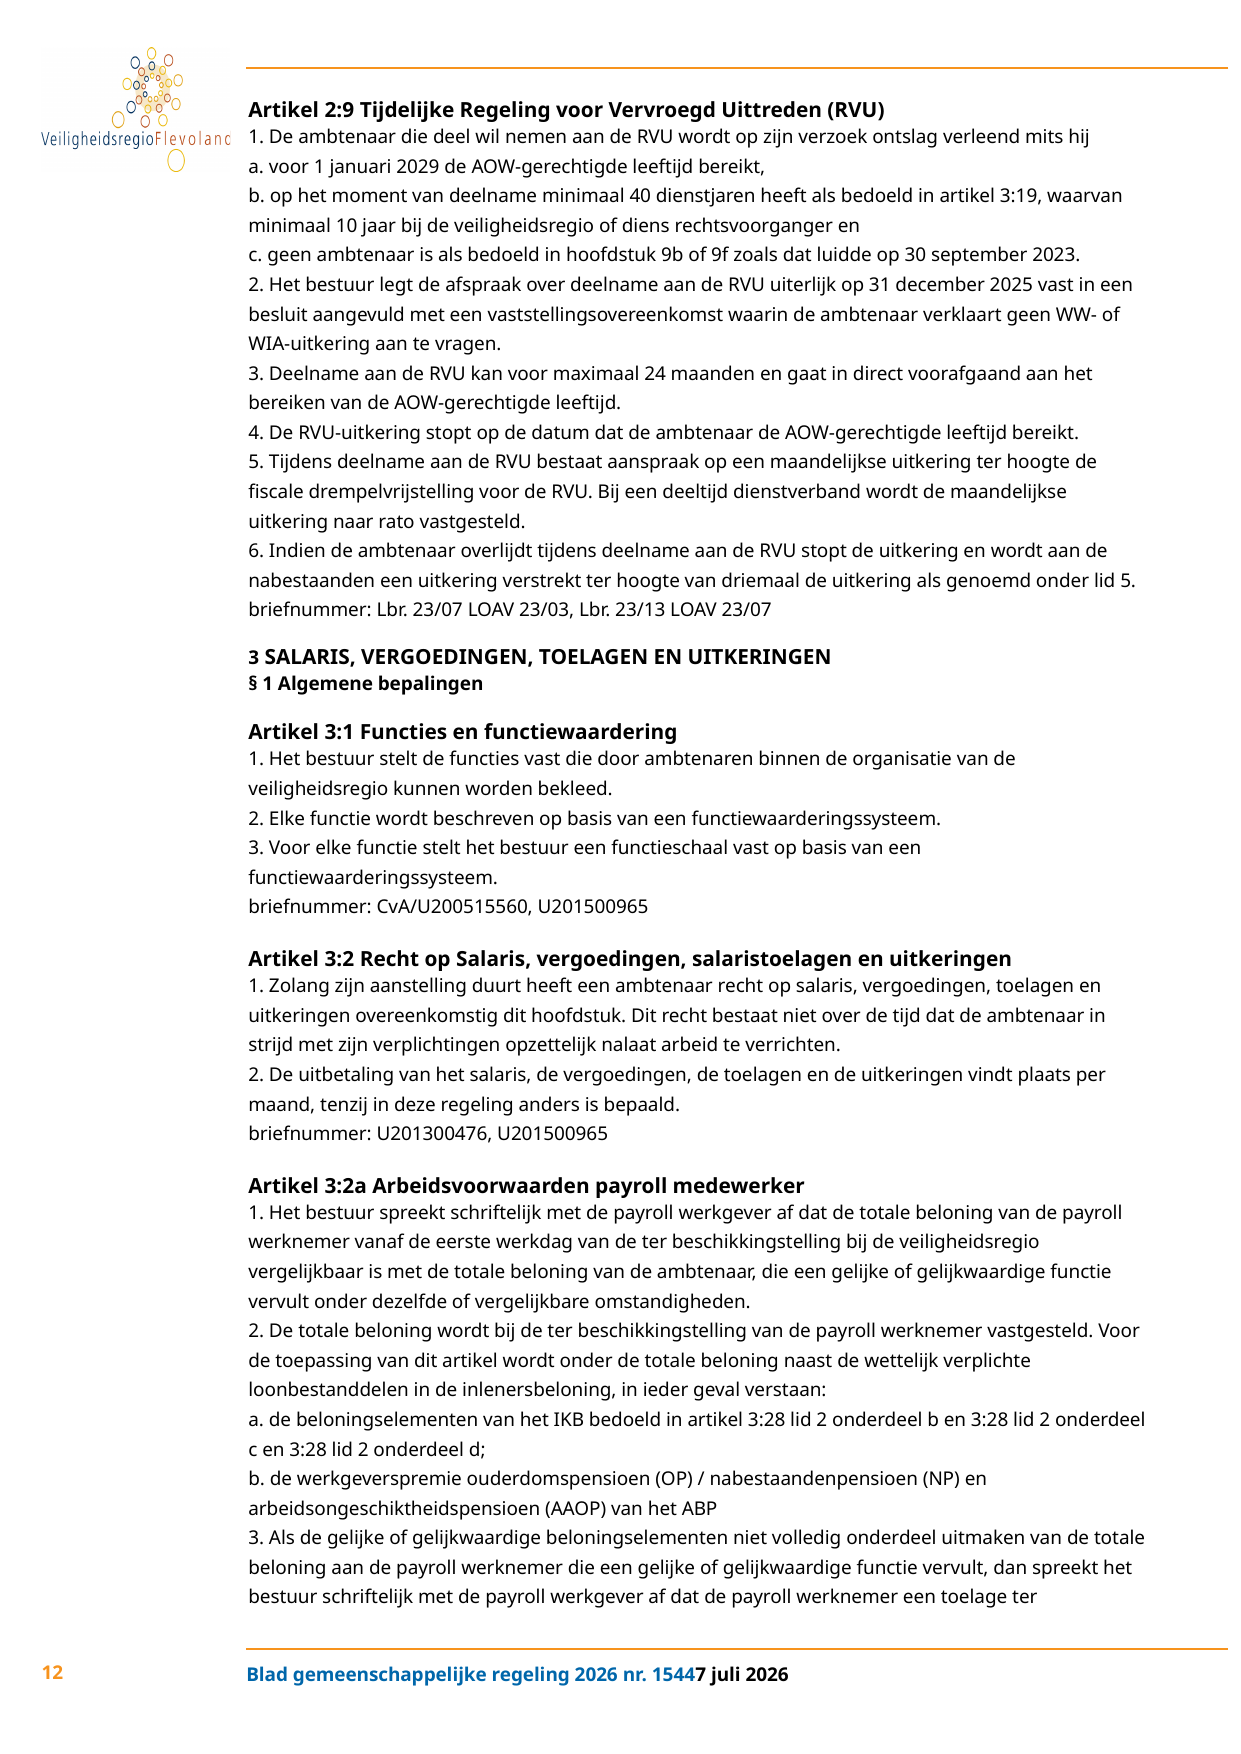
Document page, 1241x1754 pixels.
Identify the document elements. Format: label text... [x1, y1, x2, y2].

text b. op het moment van deelname minimaal 40 dienstjaren heeft als bedoeld in artikel 3:19, waarvan minimaal 10 jaar bij de veiligheidsregio of diens rechtsvoorganger en [248, 182, 1152, 238]
text 1. Het bestuur spreekt schriftelijk met de payroll werkgever af dat de totale beloning van de payroll werknemer vanaf de eerste werkdag van de ter beschikkingstelling bij de veiligheidsregio vergelijkbaar is met de totale beloning van de ambtenaar, die een gelijke of gelijkwaardige functie vervult onder dezelfde of vergelijkbare omstandigheden. [248, 1199, 1152, 1314]
text 6. Indien de ambtenaar overlijdt tijdens deelname aan de RVU stopt de uitkering en wordt aan de nabestaanden een uitkering verstrekt ter hoogte van driemaal de uitkering als genoemd onder lid 5. [248, 537, 1152, 593]
text 4. De RVU-uitkering stopt op de datum dat de ambtenaar de AOW-gerechtigde leeftijd bereikt. [248, 419, 1152, 445]
text 1. Zolang zijn aanstelling duurt heeft een ambtenaar recht op salaris, vergoedingen, toelagen en uitkeringen overeenkomstig dit hoofdstuk. Dit recht bestaat niet over de tijd dat de ambtenaar in strijd met zijn verplichtingen opzettelijk nalaat arbeid te verrichten. [248, 972, 1152, 1057]
text 2. Het bestuur legt de afspraak over deelname aan de RVU uiterlijk op 31 december 2025 vast in een besluit aangevuld met een vaststellingsovereenkomst waarin de ambtenaar verklaart geen WW- of WIA-uitkering aan te vragen. [248, 271, 1152, 356]
text § 1 Algemene bepalingen [248, 671, 1152, 696]
text 3. Voor elke functie stelt het bestuur een functieschaal vast op basis van een functiewaarderingssysteem. [248, 834, 1152, 890]
text Artikel 3:2 Recht op Salaris, vergoedingen, salaristoelagen en uitkeringen [248, 944, 1152, 972]
text 2. De uitbetaling van het salaris, de vergoedingen, de toelagen en de uitkeringen vindt plaats per maand, tenzij in deze regeling anders is bepaald. [248, 1061, 1152, 1116]
text a. de beloningselementen van het IKB bedoeld in artikel 3:28 lid 2 onderdeel b en 3:28 lid 2 onderdeel c en 3:28 lid 2 onderdeel d; [248, 1406, 1152, 1462]
text Artikel 3:2a Arbeidsvoorwaarden payroll medewerker [248, 1171, 1152, 1199]
picture [41, 47, 231, 172]
text 3. Als de gelijke of gelijkwaardige beloningselementen niet volledig onderdeel uitmaken van de totale beloning aan de payroll werknemer die een gelijke of gelijkwaardige functie vervult, dan spreekt het bestuur schriftelijk met de payroll werkgever af dat de payroll werknemer een toelage ter [248, 1524, 1152, 1609]
text a. voor 1 januari 2029 de AOW-gerechtigde leeftijd bereikt, [248, 153, 1152, 178]
text briefnummer: U201300476, U201500965 [248, 1120, 1152, 1146]
text Artikel 3:1 Functies en functiewaardering [248, 717, 1152, 746]
text c. geen ambtenaar is als bedoeld in hoofdstuk 9b of 9f zoals dat luidde op 30 september 2023. [248, 242, 1152, 267]
text briefnummer: CvA/U200515560, U201500965 [248, 893, 1152, 919]
text 1. De ambtenaar die deel wil nemen aan de RVU wordt op zijn verzoek ontslag verleend mits hij [248, 123, 1152, 149]
text 5. Tijdens deelname aan de RVU bestaat aanspraak op een maandelijkse uitkering ter hoogte de fiscale drempelvrijstelling voor de RVU. Bij een deeltijd dienstverband wordt de maandelijkse uitkering naar rato vastgesteld. [248, 449, 1152, 533]
text Artikel 2:9 Tijdelijke Regeling voor Vervroegd Uittreden (RVU) [248, 95, 1152, 123]
text b. de werkgeverspremie ouderdomspensioen (OP) / nabestaandenpensioen (NP) en arbeidsongeschiktheidspensioen (AAOP) van het ABP [248, 1465, 1152, 1521]
text 3 SALARIS, VERGOEDINGEN, TOELAGEN EN UITKERINGEN [248, 642, 1152, 671]
text 2. De totale beloning wordt bij de ter beschikkingstelling van de payroll werknemer vastgesteld. Voor de toepassing van dit artikel wordt onder de totale beloning naast de wettelijk verplichte loonbestanddelen in de inlenersbeloning, in ieder geval verstaan: [248, 1317, 1152, 1402]
text 3. Deelname aan de RVU kan voor maximaal 24 maanden en gaat in direct voorafgaand aan het bereiken van de AOW-gerechtigde leeftijd. [248, 360, 1152, 415]
text 1. Het bestuur stelt de functies vast die door ambtenaren binnen de organisatie van de veiligheidsregio kunnen worden bekleed. [248, 746, 1152, 801]
text 2. Elke functie wordt beschreven op basis van een functiewaarderingssysteem. [248, 805, 1152, 831]
text briefnummer: Lbr. 23/07 LOAV 23/03, Lbr. 23/13 LOAV 23/07 [248, 597, 1152, 622]
